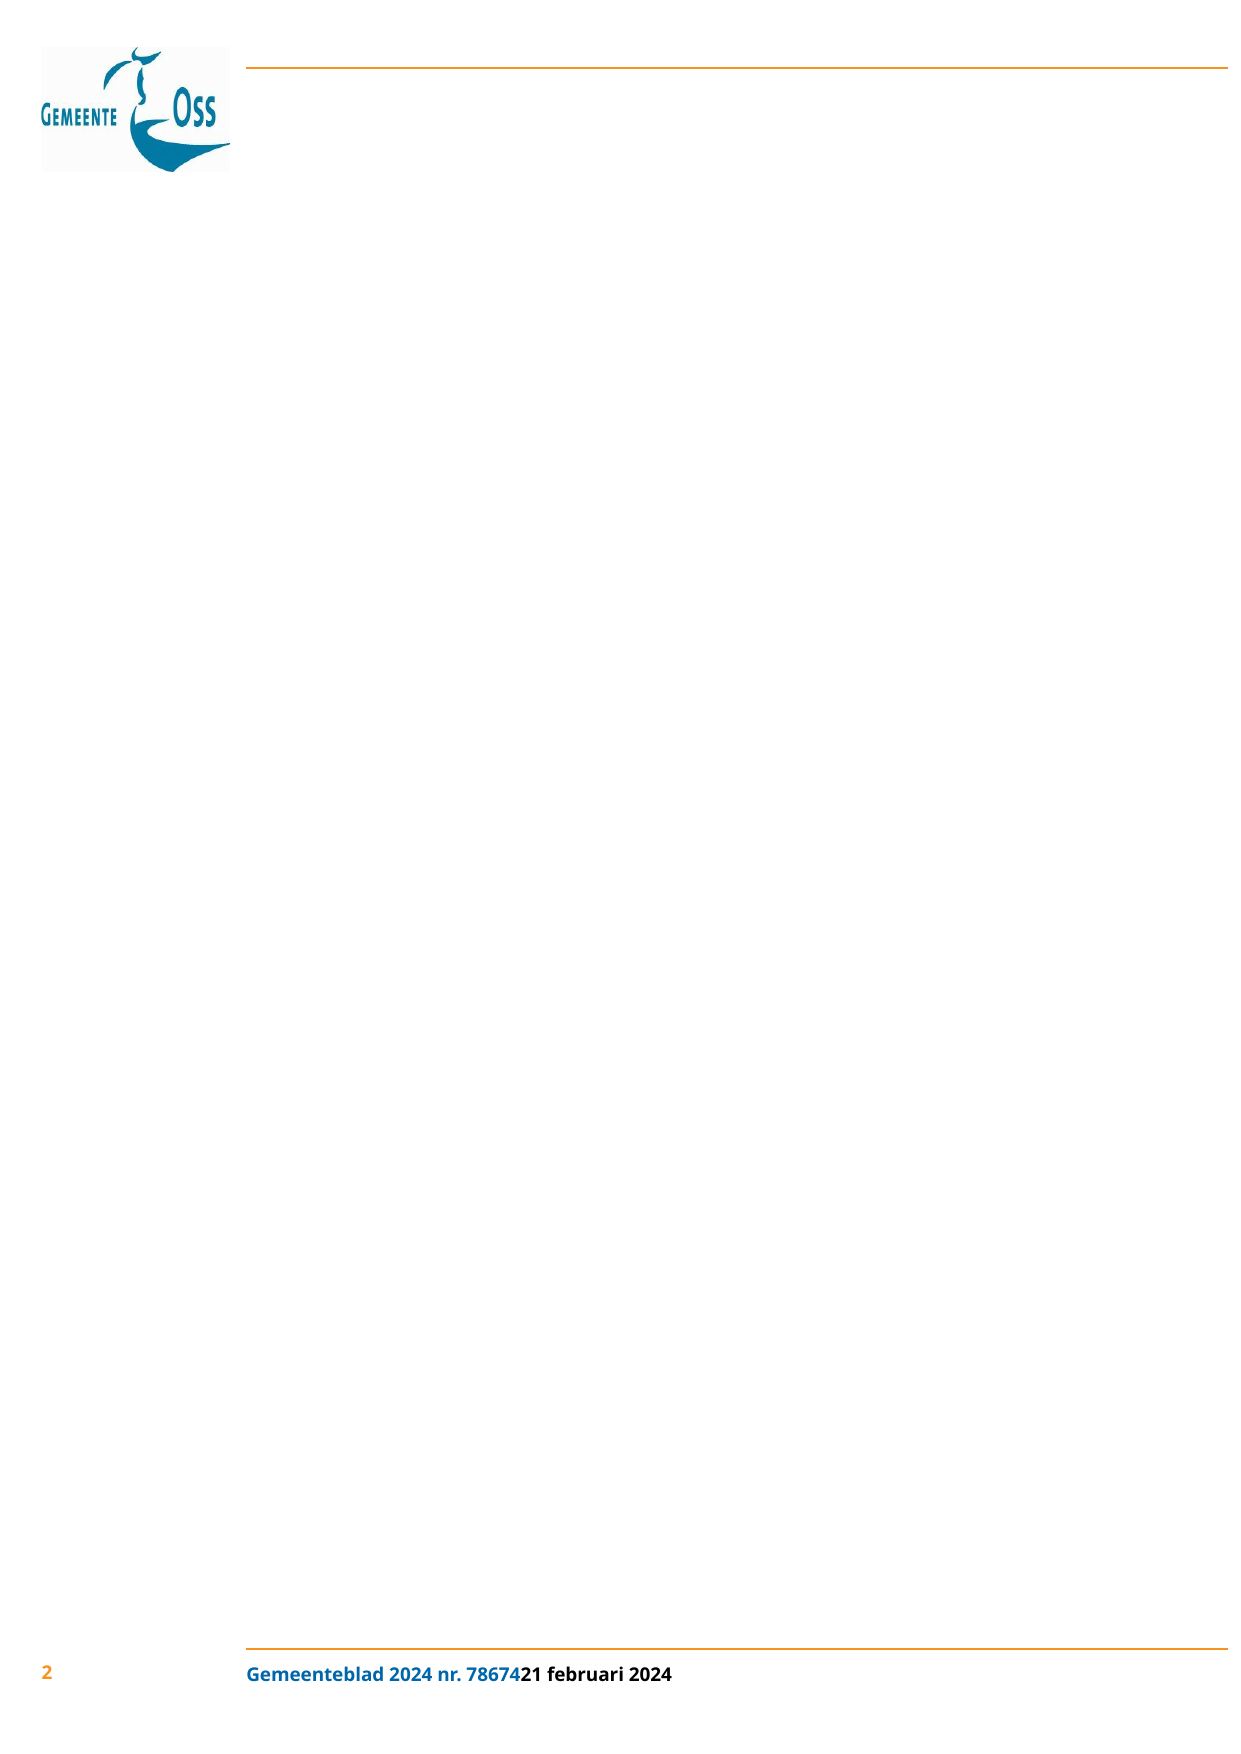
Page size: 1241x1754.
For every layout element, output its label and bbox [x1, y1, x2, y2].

picture [41, 47, 231, 172]
